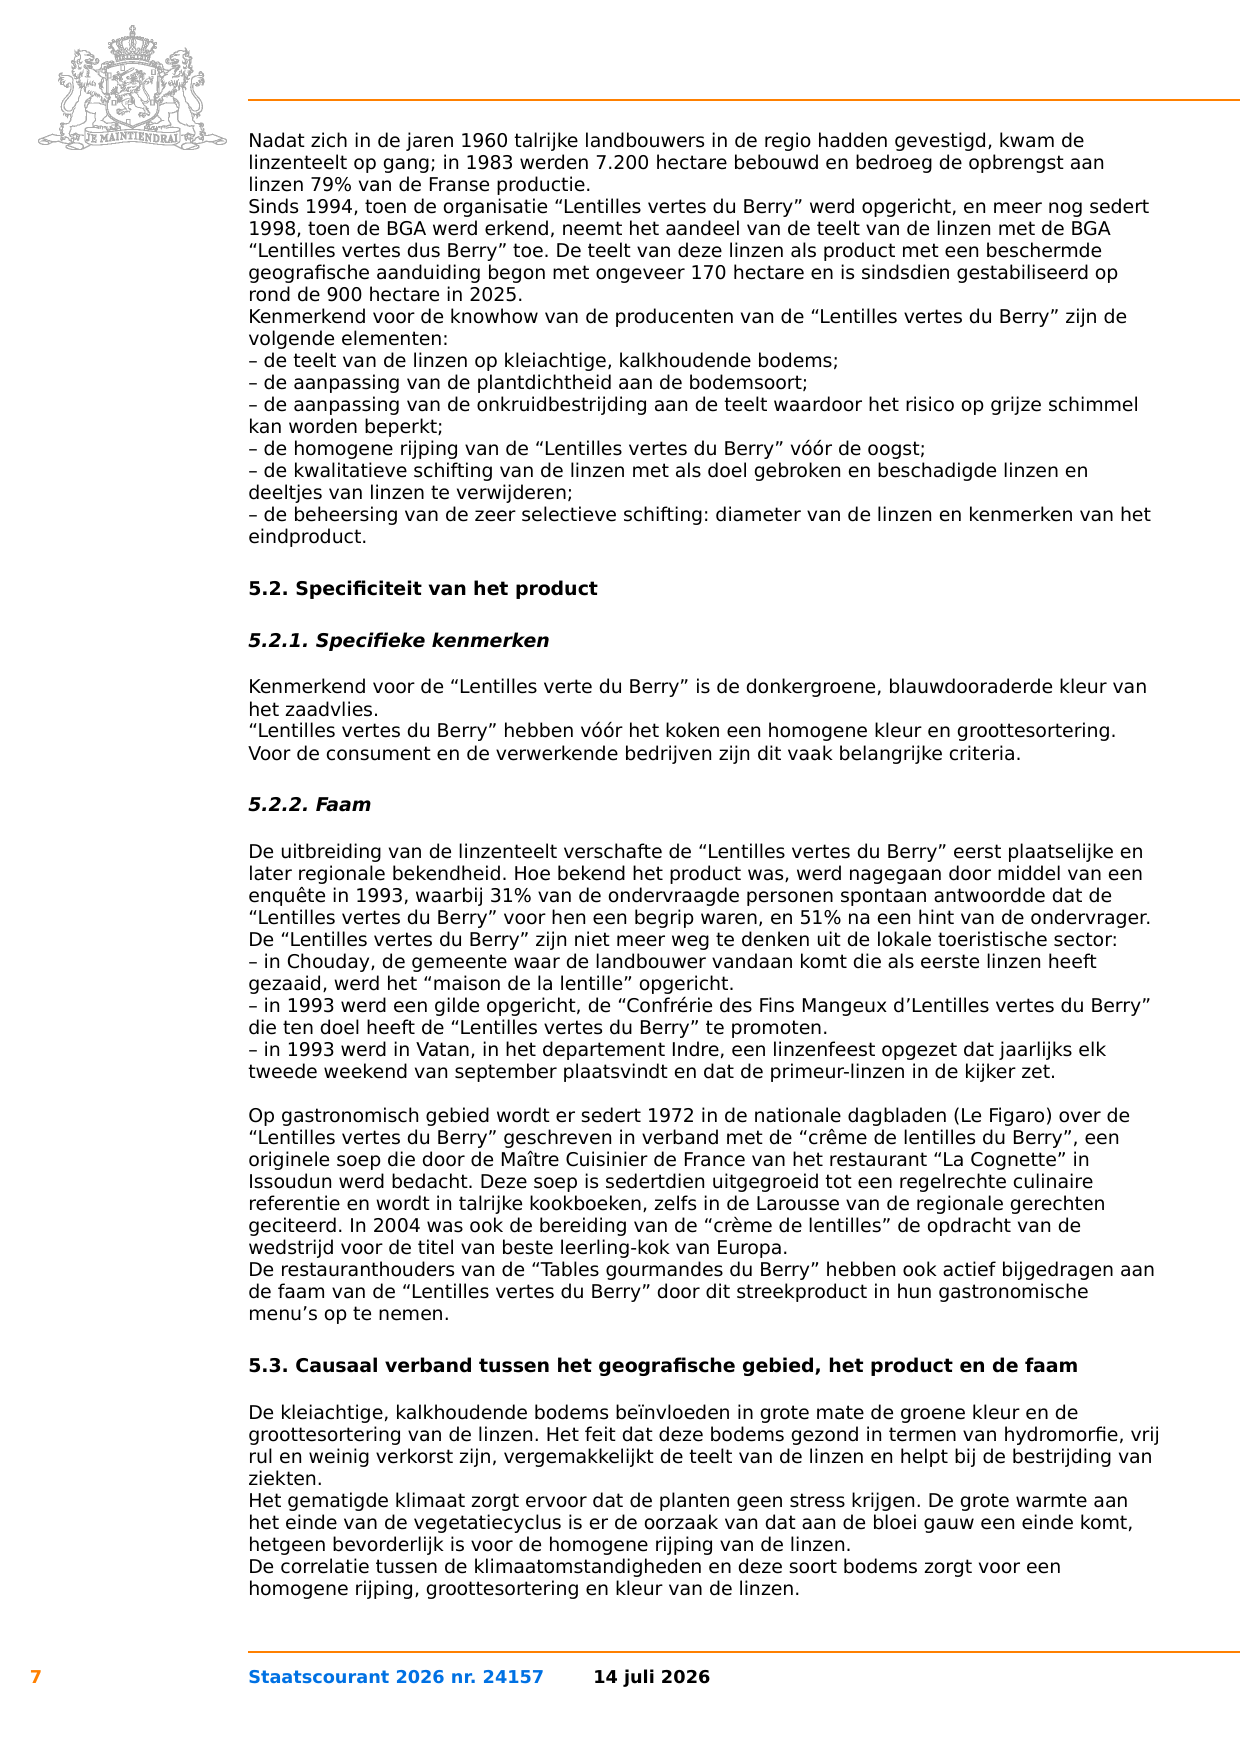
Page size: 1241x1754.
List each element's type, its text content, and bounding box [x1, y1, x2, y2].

text – de aanpassing van de plantdichtheid aan de bodemsoort; [248, 372, 1163, 394]
subtitle 5.2.1. Specifieke kenmerken [248, 629, 1163, 651]
picture [38, 25, 227, 150]
text – de kwalitatieve schifting van de linzen met als doel gebroken en beschadigde linzen en deeltjes van linzen te verwijderen; [248, 459, 1163, 503]
text Op gastronomisch gebied wordt er sedert 1972 in de nationale dagbladen (Le Figaro) over de “Lentilles vertes du Berry” geschreven in verband met de “crême de lentilles du Berry”, een originele soep die door de Maître Cuisinier de France van het restaurant “La Cognette” in Issoudun werd bedacht. Deze soep is sedertdien uitgegroeid tot een regelrechte culinaire referentie en wordt in talrijke kookboeken, zelfs in de Larousse van de regionale gerechten geciteerd. In 2004 was ook de bereiding van de “crème de lentilles” de opdracht van de wedstrijd voor de titel van beste leerling-kok van Europa. [248, 1105, 1163, 1259]
subtitle 5.2.2. Faam [248, 794, 1163, 816]
text De uitbreiding van de linzenteelt verschafte de “Lentilles vertes du Berry” eerst plaatselijke en later regionale bekendheid. Hoe bekend het product was, werd nagegaan door middel van een enquête in 1993, waarbij 31% van de ondervraagde personen spontaan antwoordde dat de “Lentilles vertes du Berry” voor hen een begrip waren, en 51% na een hint van de ondervrager. [248, 841, 1163, 929]
text – de teelt van de linzen op kleiachtige, kalkhoudende bodems; [248, 350, 1163, 372]
subtitle 5.3. Causaal verband tussen het geografische gebied, het product en de faam [248, 1355, 1163, 1377]
text De kleiachtige, kalkhoudende bodems beïnvloeden in grote mate de groene kleur en de groottesortering van de linzen. Het feit dat deze bodems gezond in termen van hydromorfie, vrij rul en weinig verkorst zijn, vergemakkelijkt de teelt van de linzen en helpt bij de bestrijding van ziekten. [248, 1402, 1163, 1490]
text Kenmerkend voor de “Lentilles verte du Berry” is de donkergroene, blauwdooraderde kleur van het zaadvlies. [248, 676, 1163, 720]
text Sinds 1994, toen de organisatie “Lentilles vertes du Berry” werd opgericht, en meer nog sedert 1998, toen de BGA werd erkend, neemt het aandeel van de teelt van de linzen met de BGA “Lentilles vertes dus Berry” toe. De teelt van deze linzen als product met een beschermde geografische aanduiding begon met ongeveer 170 hectare en is sindsdien gestabiliseerd op rond de 900 hectare in 2025. [248, 196, 1163, 306]
text – in Chouday, de gemeente waar de landbouwer vandaan komt die als eerste linzen heeft gezaaid, werd het “maison de la lentille” opgericht. [248, 951, 1163, 995]
text Kenmerkend voor de knowhow van de producenten van de “Lentilles vertes du Berry” zijn de volgende elementen: [248, 306, 1163, 350]
text – in 1993 werd een gilde opgericht, de “Confrérie des Fins Mangeux d’Lentilles vertes du Berry” die ten doel heeft de “Lentilles vertes du Berry” te promoten. [248, 995, 1163, 1039]
text – de homogene rijping van de “Lentilles vertes du Berry” vóór de oogst; [248, 438, 1163, 459]
subtitle 5.2. Specificiteit van het product [248, 577, 1163, 599]
text – de beheersing van de zeer selectieve schifting: diameter van de linzen en kenmerken van het eindproduct. [248, 503, 1163, 547]
text De correlatie tussen de klimaatomstandigheden en deze soort bodems zorgt voor een homogene rijping, groottesortering en kleur van de linzen. [248, 1556, 1163, 1599]
text – de aanpassing van de onkruidbestrijding aan de teelt waardoor het risico op grijze schimmel kan worden beperkt; [248, 394, 1163, 438]
text – in 1993 werd in Vatan, in het departement Indre, een linzenfeest opgezet dat jaarlijks elk tweede weekend van september plaatsvindt en dat de primeur-linzen in de kijker zet. [248, 1039, 1163, 1083]
text De restauranthouders van de “Tables gourmandes du Berry” hebben ook actief bijgedragen aan de faam van de “Lentilles vertes du Berry” door dit streekproduct in hun gastronomische menu’s op te nemen. [248, 1259, 1163, 1325]
text “Lentilles vertes du Berry” hebben vóór het koken een homogene kleur en groottesortering. Voor de consument en de verwerkende bedrijven zijn dit vaak belangrijke criteria. [248, 720, 1163, 764]
text Het gematigde klimaat zorgt ervoor dat de planten geen stress krijgen. De grote warmte aan het einde van de vegetatiecyclus is er de oorzaak van dat aan de bloei gauw een einde komt, hetgeen bevorderlijk is voor de homogene rijping van de linzen. [248, 1490, 1163, 1556]
text Nadat zich in de jaren 1960 talrijke landbouwers in de regio hadden gevestigd, kwam de linzenteelt op gang; in 1983 werden 7.200 hectare bebouwd en bedroeg de opbrengst aan linzen 79% van de Franse productie. [248, 130, 1163, 196]
text De “Lentilles vertes du Berry” zijn niet meer weg te denken uit de lokale toeristische sector: [248, 929, 1163, 951]
